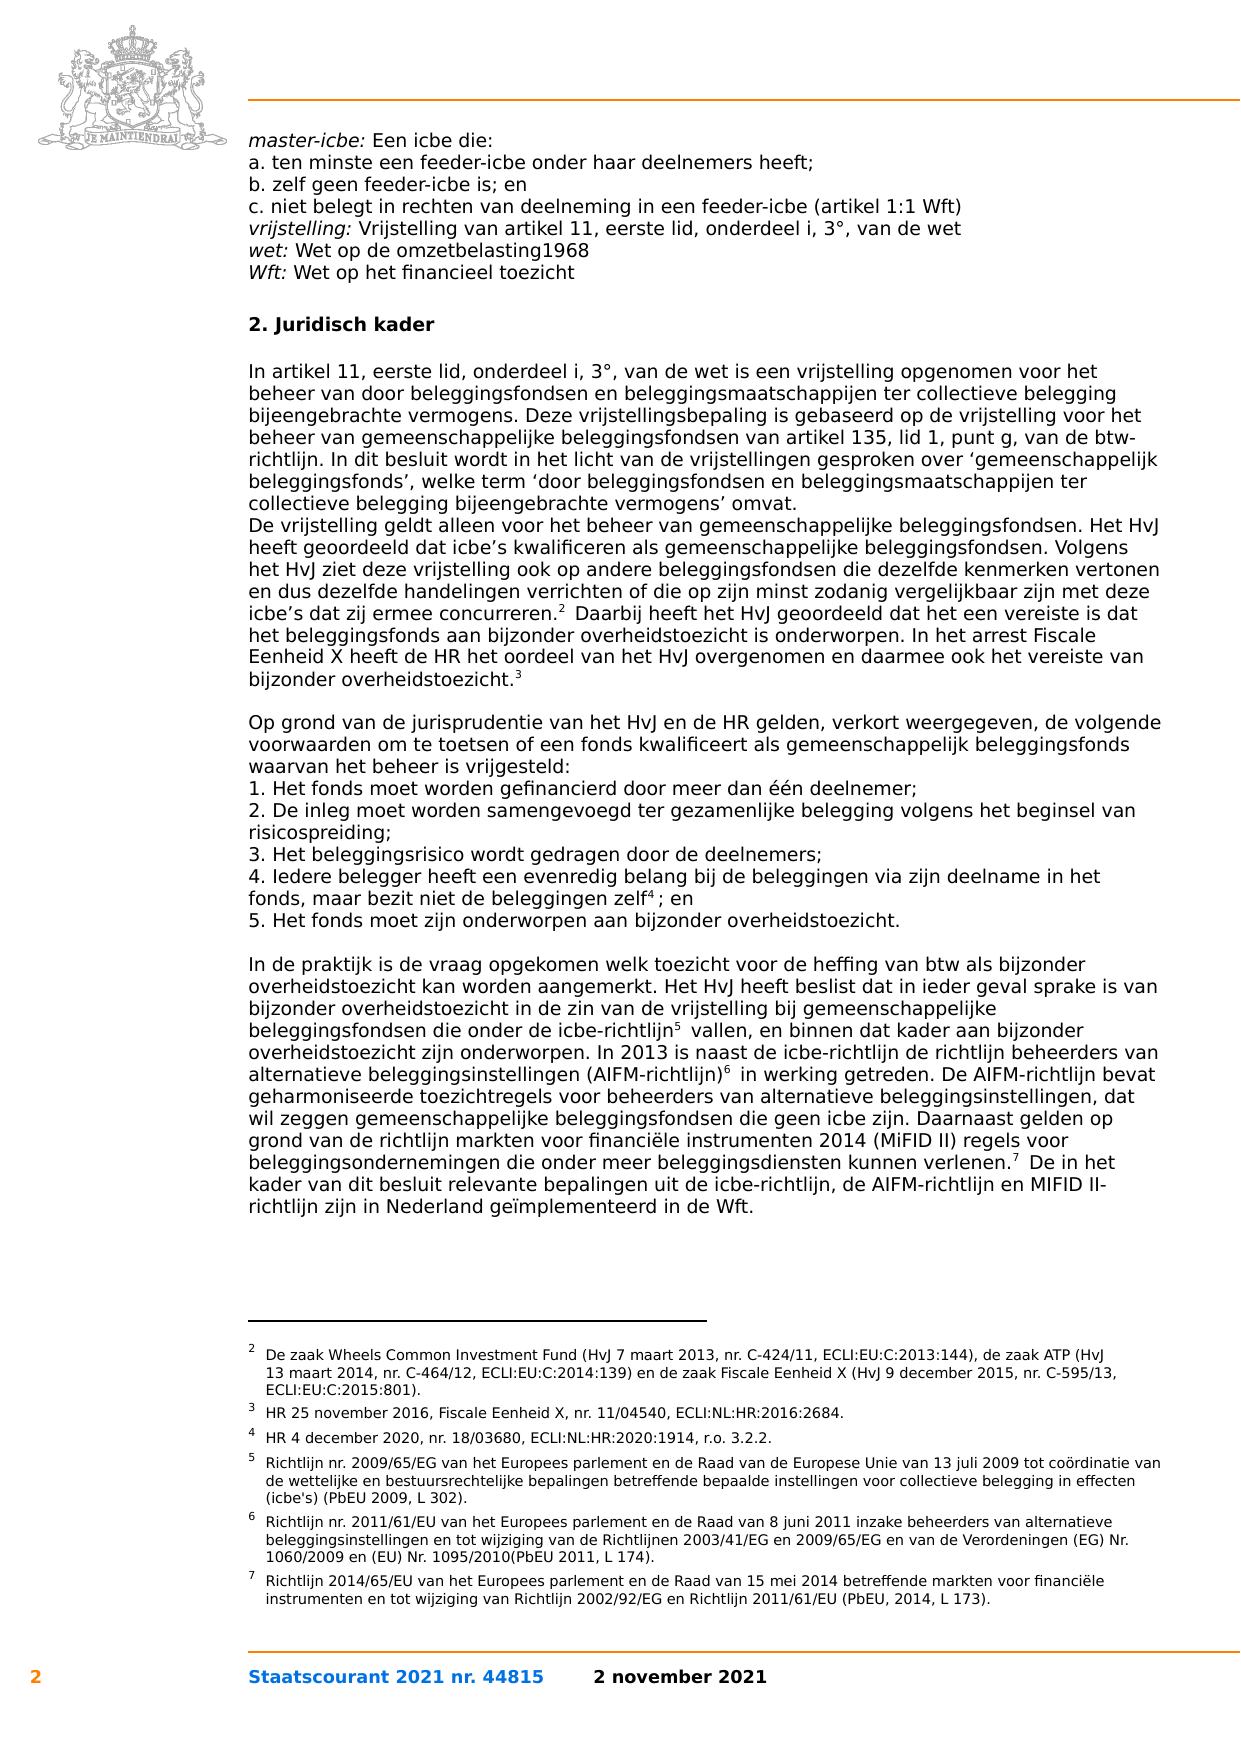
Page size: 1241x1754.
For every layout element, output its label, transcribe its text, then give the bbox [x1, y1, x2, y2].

text De vrijstelling geldt alleen voor het beheer van gemeenschappelijke beleggingsfondsen. Het HvJ heeft geoordeeld dat icbe’s kwalificeren als gemeenschappelijke beleggingsfondsen. Volgens het HvJ ziet deze vrijstelling ook op andere beleggingsfondsen die dezelfde kenmerken vertonen en dus dezelfde handelingen verrichten of die op zijn minst zodanig vergelijkbaar zijn met deze icbe’s dat zij ermee concurreren. Daarbij heeft het HvJ geoordeeld dat het een vereiste is dat het beleggingsfonds aan bijzonder overheidstoezicht is onderworpen. In het arrest Fiscale Eenheid X heeft de HR het oordeel van het HvJ overgenomen en daarmee ook het vereiste van bijzonder overheidstoezicht. [248, 514, 1163, 690]
text In artikel 11, eerste lid, onderdeel i, 3°, van de wet is een vrijstelling opgenomen voor het beheer van door beleggingsfondsen en beleggingsmaatschappijen ter collectieve belegging bijeengebrachte vermogens. Deze vrijstellingsbepaling is gebaseerd op de vrijstelling voor het beheer van gemeenschappelijke beleggingsfondsen van artikel 135, lid 1, punt g, van de btw-richtlijn. In dit besluit wordt in het licht van de vrijstellingen gesproken over ‘gemeenschappelijk beleggingsfonds’, welke term ‘door beleggingsfondsen en beleggingsmaatschappijen ter collectieve belegging bijeengebrachte vermogens’ omvat. [248, 361, 1163, 514]
text master-icbe: Een icbe die: [248, 130, 1163, 152]
text Richtlijn nr. 2009/65/EG van het Europees parlement en de Raad van de Europese Unie van 13 juli 2009 tot coördinatie van de wettelijke en bestuursrechtelijke bepalingen betreffende bepaalde instellingen voor collectieve belegging in effecten (icbe's) (PbEU 2009, L 302). [248, 1451, 1163, 1507]
text Wft: Wet op het financieel toezicht [248, 262, 1163, 284]
text 3. Het beleggingsrisico wordt gedragen door de deelnemers; [248, 844, 1163, 866]
text Richtlijn nr. 2011/61/EU van het Europees parlement en de Raad van 8 juni 2011 inzake beheerders van alternatieve beleggingsinstellingen en tot wijziging van de Richtlijnen 2003/41/EG en 2009/65/EG en van de Verordeningen (EG) Nr. 1060/2009 en (EU) Nr. 1095/2010(PbEU 2011, L 174). [248, 1510, 1163, 1566]
text Op grond van de jurisprudentie van het HvJ en de HR gelden, verkort weergegeven, de volgende voorwaarden om te toetsen of een fonds kwalificeert als gemeenschappelijk beleggingsfonds waarvan het beheer is vrijgesteld: [248, 712, 1163, 778]
picture [38, 25, 227, 150]
text HR 4 december 2020, nr. 18/03680, ECLI:NL:HR:2020:1914, r.o. 3.2.2. [248, 1426, 1163, 1448]
text Richtlijn 2014/65/EU van het Europees parlement en de Raad van 15 mei 2014 betreffende markten voor financiële instrumenten en tot wijziging van Richtlijn 2002/92/EG en Richtlijn 2011/61/EU (PbEU, 2014, L 173). [248, 1569, 1163, 1608]
text 4. Iedere belegger heeft een evenredig belang bij de beleggingen via zijn deelname in het fonds, maar bezit niet de beleggingen zelf; en [248, 866, 1163, 910]
subtitle 2. Juridisch kader [248, 314, 1163, 336]
text HR 25 november 2016, Fiscale Eenheid X, nr. 11/04540, ECLI:NL:HR:2016:2684. [248, 1401, 1163, 1423]
text b. zelf geen feeder-icbe is; en [248, 174, 1163, 196]
text 2. De inleg moet worden samengevoegd ter gezamenlijke belegging volgens het beginsel van risicospreiding; [248, 800, 1163, 844]
text De zaak Wheels Common Investment Fund (HvJ 7 maart 2013, nr. C-424/11, ECLI:EU:C:2013:144), de zaak ATP (HvJ 13 maart 2014, nr. C-464/12, ECLI:EU:C:2014:139) en de zaak Fiscale Eenheid X (HvJ 9 december 2015, nr. C-595/13, ECLI:EU:C:2015:801). [248, 1343, 1163, 1398]
text c. niet belegt in rechten van deelneming in een feeder-icbe (artikel 1:1 Wft) [248, 196, 1163, 218]
text 5. Het fonds moet zijn onderworpen aan bijzonder overheidstoezicht. [248, 910, 1163, 932]
text 1. Het fonds moet worden gefinancierd door meer dan één deelnemer; [248, 778, 1163, 800]
text vrijstelling: Vrijstelling van artikel 11, eerste lid, onderdeel i, 3°, van de wet [248, 218, 1163, 240]
text wet: Wet op de omzetbelasting1968 [248, 240, 1163, 262]
text In de praktijk is de vraag opgekomen welk toezicht voor de heffing van btw als bijzonder overheidstoezicht kan worden aangemerkt. Het HvJ heeft beslist dat in ieder geval sprake is van bijzonder overheidstoezicht in de zin van de vrijstelling bij gemeenschappelijke beleggingsfondsen die onder de icbe-richtlijn vallen, en binnen dat kader aan bijzonder overheidstoezicht zijn onderworpen. In 2013 is naast de icbe-richtlijn de richtlijn beheerders van alternatieve beleggingsinstellingen (AIFM-richtlijn) in werking getreden. De AIFM-richtlijn bevat geharmoniseerde toezichtregels voor beheerders van alternatieve beleggingsinstellingen, dat wil zeggen gemeenschappelijke beleggingsfondsen die geen icbe zijn. Daarnaast gelden op grond van de richtlijn markten voor financiële instrumenten 2014 (MiFID II) regels voor beleggingsondernemingen die onder meer beleggingsdiensten kunnen verlenen. De in het kader van dit besluit relevante bepalingen uit de icbe-richtlijn, de AIFM-richtlijn en MIFID II-richtlijn zijn in Nederland geïmplementeerd in de Wft. [248, 954, 1163, 1218]
text a. ten minste een feeder-icbe onder haar deelnemers heeft; [248, 152, 1163, 174]
